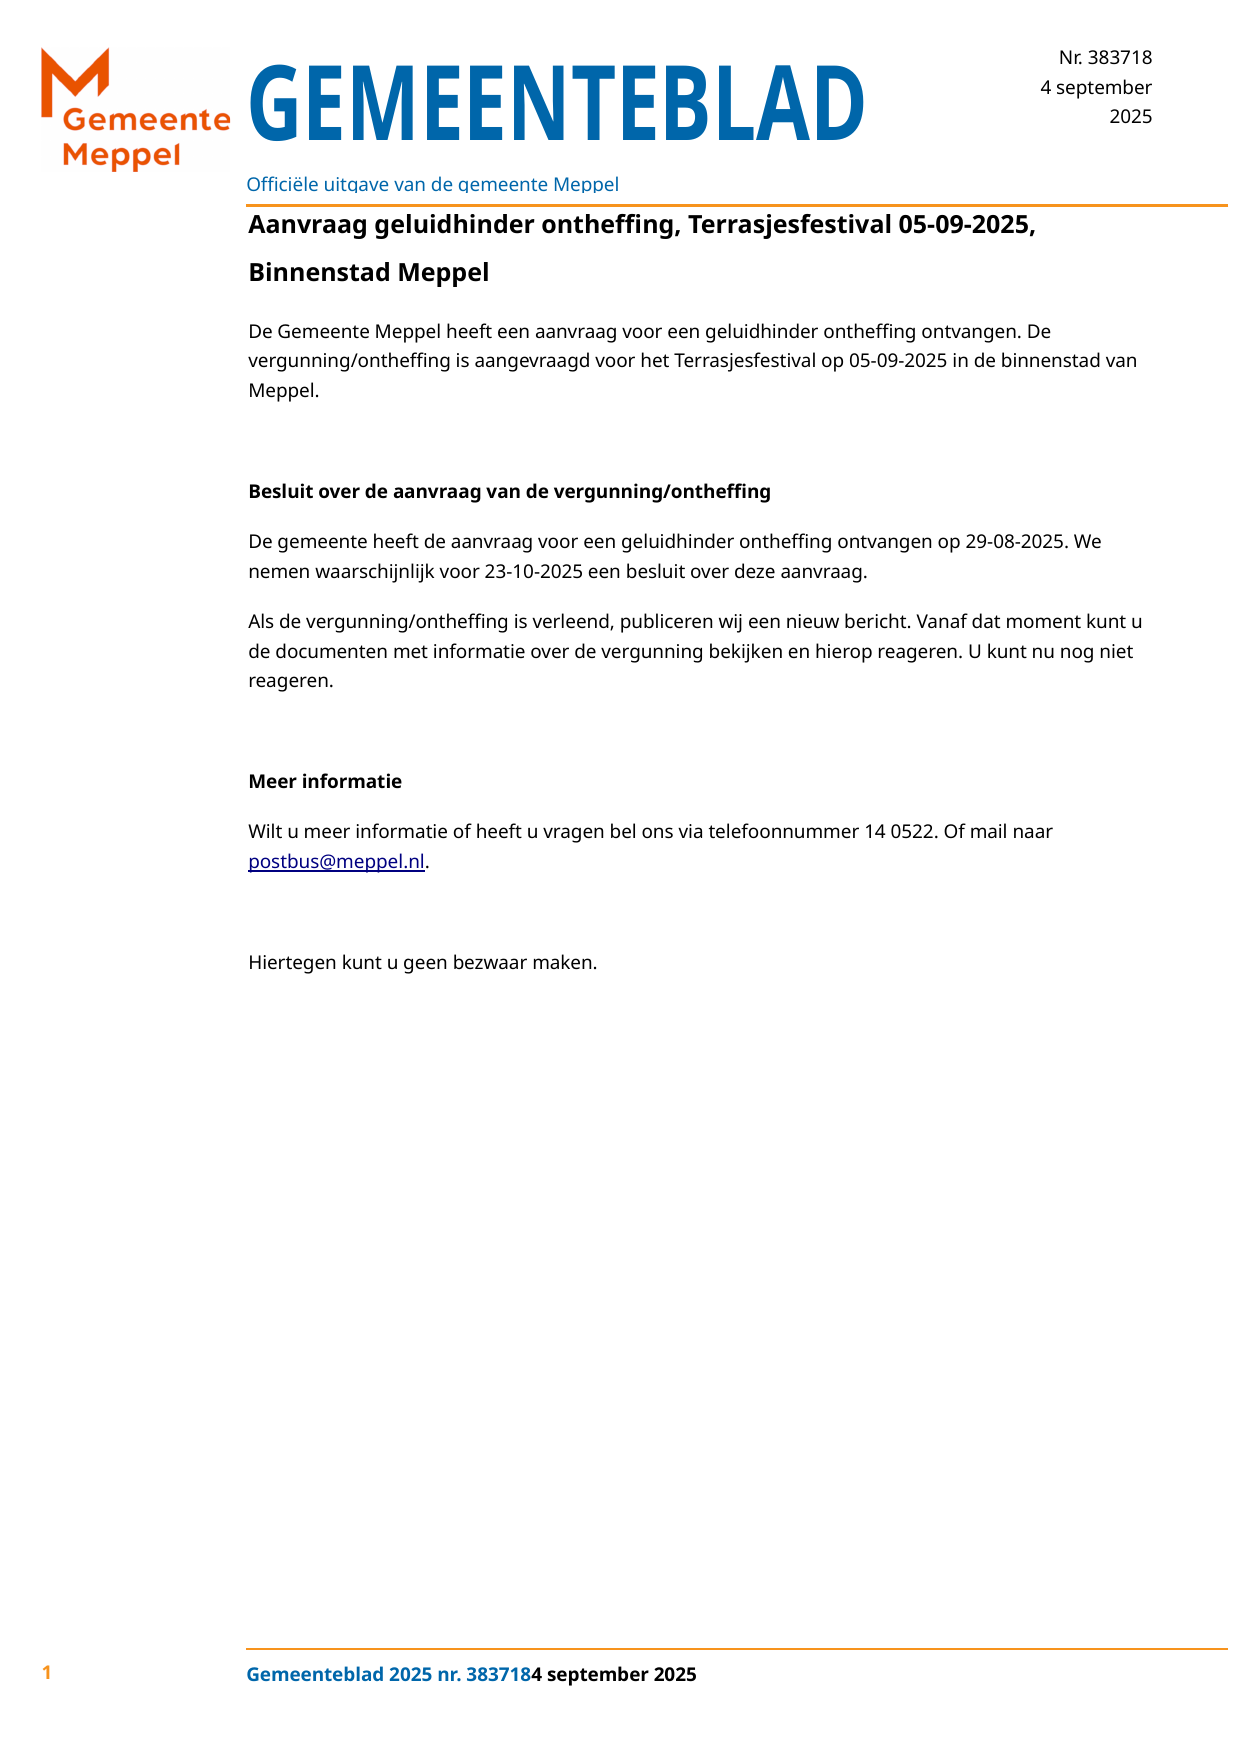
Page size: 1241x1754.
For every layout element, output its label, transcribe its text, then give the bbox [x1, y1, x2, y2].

text Als de vergunning/ontheffing is verleend, publiceren wij een nieuw bericht. Vanaf dat moment kunt u de documenten met informatie over de vergunning bekijken en hierop reageren. U kunt nu nog niet reageren. [248, 608, 1152, 693]
text Aanvraag geluidhinder ontheffing, Terrasjesfestival 05-09-2025, Binnenstad Meppel [248, 207, 1152, 288]
text De gemeente heeft de aanvraag voor een geluidhinder ontheffing ontvangen op 29-08-2025. We nemen waarschijnlijk voor 23-10-2025 een besluit over deze aanvraag. [248, 528, 1152, 584]
text Hiertegen kunt u geen bezwaar maken. [248, 949, 1152, 975]
text Meer informatie [248, 768, 1152, 794]
text De Gemeente Meppel heeft een aanvraag voor een geluidhinder ontheffing ontvangen. De vergunning/ontheffing is aangevraagd voor het Terrasjesfestival op 05-09-2025 in de binnenstad van Meppel. [248, 318, 1152, 403]
picture [41, 47, 231, 172]
text Besluit over de aanvraag van de vergunning/ontheffing [248, 478, 1152, 504]
text Wilt u meer informatie of heeft u vragen bel ons via telefoonnummer 14 0522. Of mail naar postbus@meppel.nl. [248, 819, 1152, 874]
